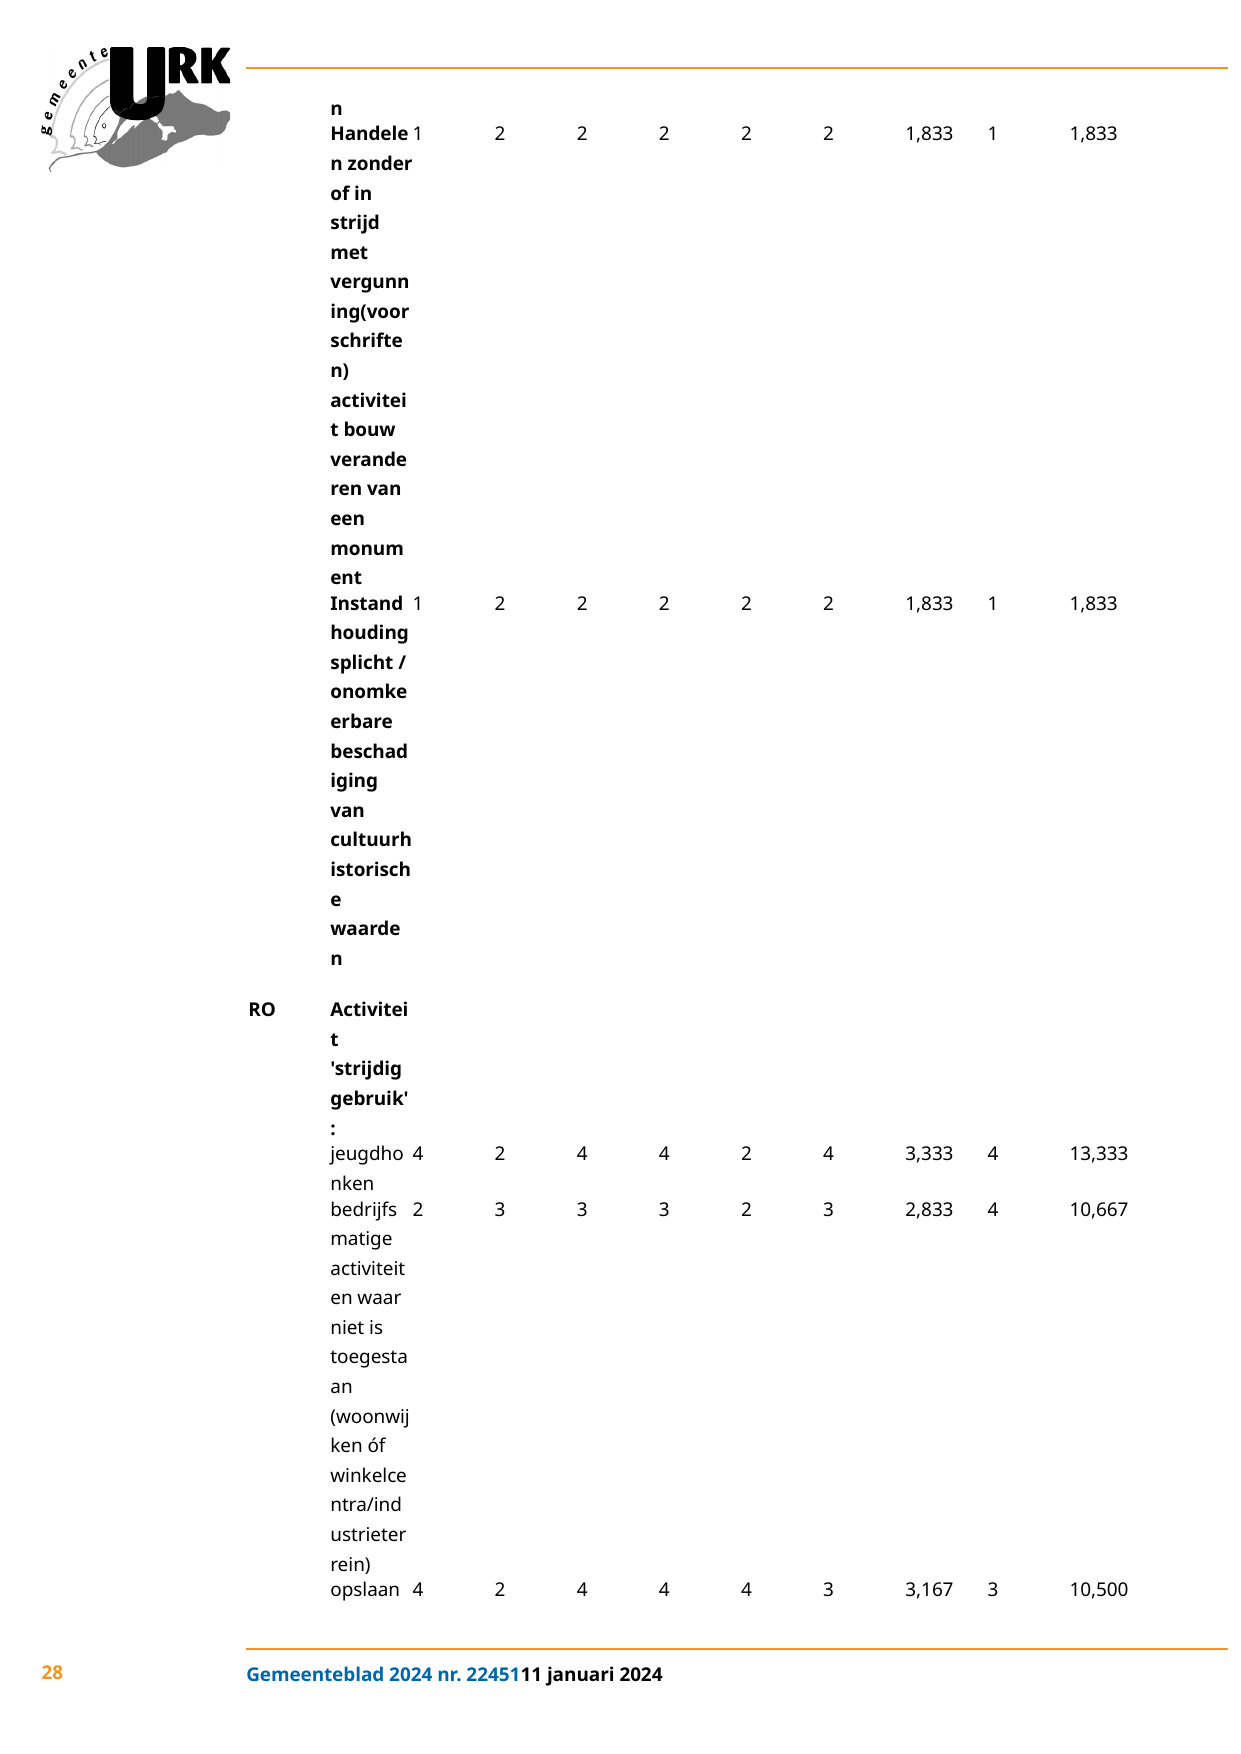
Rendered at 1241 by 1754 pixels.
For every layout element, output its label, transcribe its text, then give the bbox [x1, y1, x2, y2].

table_cell 3 [494, 1196, 577, 1577]
table_cell 4 [823, 1141, 905, 1196]
table_cell Activiteit 'strijdig gebruik': [330, 996, 412, 1141]
table_cell 10,667 [1069, 1196, 1152, 1577]
table_cell 4 [741, 1577, 823, 1602]
table_cell [905, 971, 987, 996]
table_cell 4 [659, 1141, 741, 1196]
table_cell 10,500 [1069, 1577, 1152, 1602]
table_cell [577, 95, 659, 121]
table_cell RO [248, 996, 330, 1602]
table_cell 1 [987, 121, 1069, 590]
table_cell 3 [577, 1196, 659, 1577]
table_cell [823, 95, 905, 121]
table_cell 4 [412, 1577, 494, 1602]
table_cell 2 [823, 121, 905, 590]
table_cell 2 [494, 1141, 577, 1196]
table_cell [577, 971, 659, 996]
table_cell 2 [577, 590, 659, 971]
table_cell jeugdhonken [330, 1141, 412, 1196]
table_cell [987, 971, 1069, 996]
table_cell [987, 996, 1069, 1141]
table_cell [905, 95, 987, 121]
table_cell [494, 971, 577, 996]
table_cell 2,833 [905, 1196, 987, 1577]
table_cell [741, 95, 823, 121]
table_cell [1069, 95, 1152, 121]
table_cell [987, 95, 1069, 121]
table_cell [330, 971, 412, 996]
table_cell 1,833 [905, 590, 987, 971]
table_cell 1,833 [1069, 121, 1152, 590]
table_cell 4 [577, 1141, 659, 1196]
table_cell bedrijfsmatige activiteiten waar niet is toegestaan (woonwijken óf winkelcentra/industrieterrein) [330, 1196, 412, 1577]
table_cell [905, 996, 987, 1141]
table_cell 3,333 [905, 1141, 987, 1196]
table_cell 2 [741, 1141, 823, 1196]
table_cell [823, 971, 905, 996]
table_cell 1,833 [1069, 590, 1152, 971]
table_cell 4 [577, 1577, 659, 1602]
table_cell 4 [987, 1196, 1069, 1577]
table_cell [412, 971, 494, 996]
table_cell 2 [494, 1577, 577, 1602]
table_cell 4 [987, 1141, 1069, 1196]
table_cell [412, 996, 494, 1141]
table_cell 1 [412, 121, 494, 590]
table_cell 4 [659, 1577, 741, 1602]
table_cell 2 [741, 121, 823, 590]
table_cell [248, 95, 330, 971]
table_cell [823, 996, 905, 1141]
table_cell 2 [494, 590, 577, 971]
table_cell 1 [987, 590, 1069, 971]
table_cell [494, 95, 577, 121]
table_cell [659, 971, 741, 996]
table_cell 2 [741, 1196, 823, 1577]
table_cell 3 [987, 1577, 1069, 1602]
table_cell 13,333 [1069, 1141, 1152, 1196]
table_cell [494, 996, 577, 1141]
table_cell 2 [659, 121, 741, 590]
table_cell [577, 996, 659, 1141]
table_cell [741, 996, 823, 1141]
table_cell 3 [823, 1577, 905, 1602]
table_cell 1 [412, 590, 494, 971]
table_cell 3 [823, 1196, 905, 1577]
table_cell n [330, 95, 412, 121]
table_cell 1,833 [905, 121, 987, 590]
table_cell 4 [412, 1141, 494, 1196]
table_cell 2 [577, 121, 659, 590]
table_cell 2 [741, 590, 823, 971]
table_cell opslaan [330, 1577, 412, 1602]
table_cell 2 [494, 121, 577, 590]
table_cell Instandhoudingsplicht / onomkeerbare beschadiging van cultuurhistorische waarden [330, 590, 412, 971]
table_cell [659, 996, 741, 1141]
table_cell [1069, 996, 1152, 1141]
table_cell [248, 971, 330, 996]
table_cell 2 [823, 590, 905, 971]
table_cell 2 [659, 590, 741, 971]
table_cell [659, 95, 741, 121]
table_cell [741, 971, 823, 996]
table_cell 3 [659, 1196, 741, 1577]
table_cell 2 [412, 1196, 494, 1577]
picture [41, 47, 231, 172]
table_cell [1069, 971, 1152, 996]
table_cell 3,167 [905, 1577, 987, 1602]
table_cell [412, 95, 494, 121]
table_cell Handelen zonder of in strijd met vergunning(voorschriften) activiteit bouw veranderen van een monument [330, 121, 412, 590]
